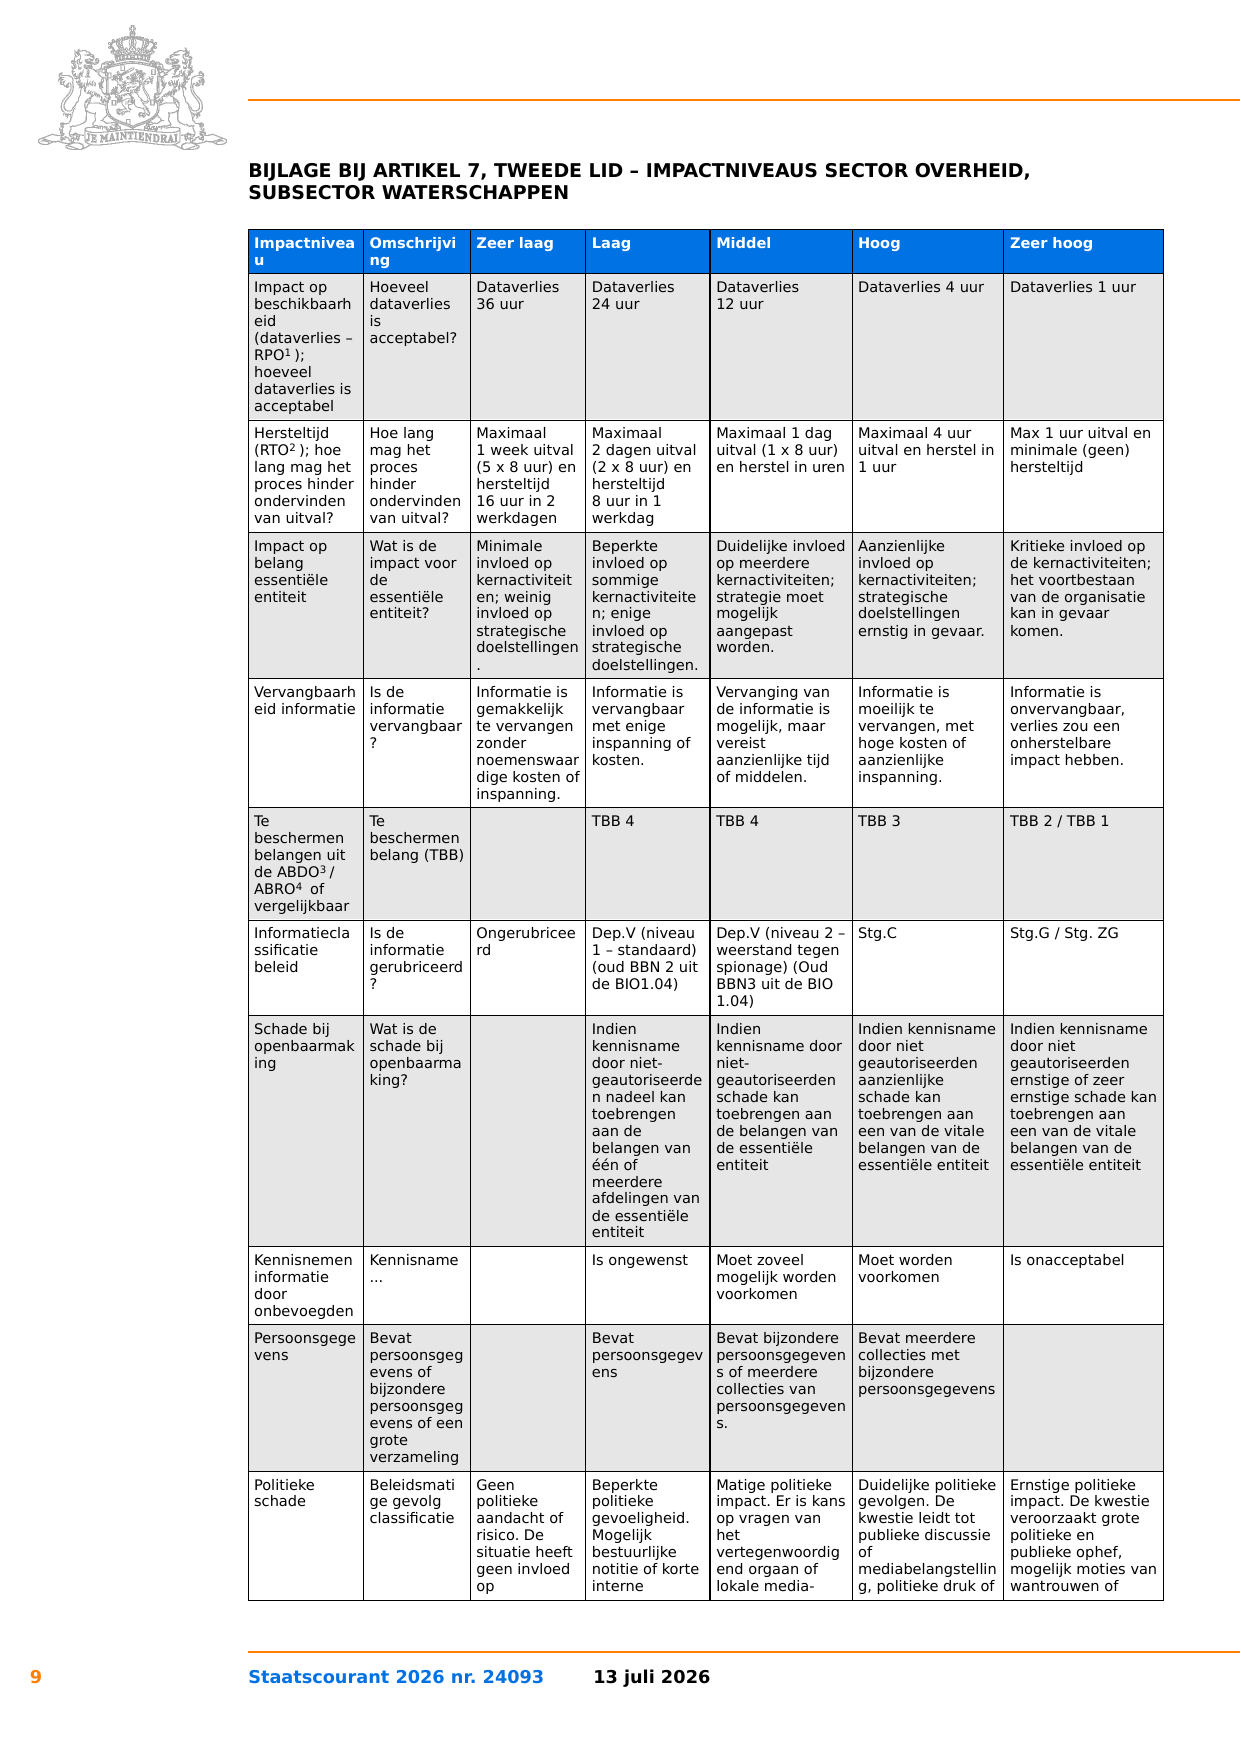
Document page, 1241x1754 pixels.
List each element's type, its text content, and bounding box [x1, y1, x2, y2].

table_cell Kritieke invloed op de kernactiviteiten; het voortbestaan van de organisatie kan in gevaar komen. [1004, 533, 1163, 678]
table_cell Informatie is onvervangbaar, verlies zou een onherstelbare impact hebben. [1004, 679, 1163, 807]
table_cell Impact op belang essentiële entiteit [249, 533, 363, 678]
table_header Middel [711, 230, 852, 273]
table_cell Bevat persoonsgegevens of bijzondere persoonsgegevens of een grote verzameling [364, 1325, 470, 1471]
table_cell TBB 4 [586, 808, 709, 919]
table_cell Indien kennisname door niet geautoriseerden ernstige of zeer ernstige schade kan toebrengen aan een van de vitale belangen van de essentiële entiteit [1004, 1016, 1163, 1246]
table_cell Stg.G / Stg. ZG [1004, 921, 1163, 1015]
table_cell Is onacceptabel [1004, 1247, 1163, 1324]
table_header Impactniveau [249, 230, 363, 273]
table_cell Is de informatie vervangbaar? [364, 679, 470, 807]
table_cell Indien kennisname door niet-geautoriseerden nadeel kan toebrengen aan de belangen van één of meerdere afdelingen van de essentiële entiteit [586, 1016, 709, 1246]
table_cell Aanzienlijke invloed op kernactiviteiten; strategische doelstellingen ernstig in gevaar. [853, 533, 1003, 678]
table_cell Beperkte invloed op sommige kernactiviteiten; enige invloed op strategische doelstellingen. [586, 533, 709, 678]
table_cell Minimale invloed op kernactiviteiten; weinig invloed op strategische doelstellingen. [471, 533, 585, 678]
table_cell Matige politieke impact. Er is kans op vragen van het vertegenwoordigend orgaan of lokale media- [711, 1472, 852, 1600]
table_cell Informatie is moeilijk te vervangen, met hoge kosten of aanzienlijke inspanning. [853, 679, 1003, 807]
table_cell Maximaal 1 week uitval (5 x 8 uur) en hersteltijd 16 uur in 2 werkdagen [471, 421, 585, 532]
table_cell Wat is de impact voor de essentiële entiteit? [364, 533, 470, 678]
table_cell Vervanging van de informatie is mogelijk, maar vereist aanzienlijke tijd of middelen. [711, 679, 852, 807]
table_cell Te beschermen belang (TBB) [364, 808, 470, 919]
table_cell Hoeveel dataverlies is acceptabel? [364, 274, 470, 419]
table_cell Maximaal 1 dag uitval (1 x 8 uur) en herstel in uren [711, 421, 852, 532]
table_cell [471, 1247, 585, 1324]
table_cell Bevat meerdere collecties met bijzondere persoonsgegevens [853, 1325, 1003, 1471]
table_cell Duidelijke politieke gevolgen. De kwestie leidt tot publieke discussie of mediabelangstelling, politieke druk of [853, 1472, 1003, 1600]
table_cell Wat is de schade bij openbaarmaking? [364, 1016, 470, 1246]
table_cell Bevat bijzondere persoonsgegevens of meerdere collecties van persoonsgegevens. [711, 1325, 852, 1471]
table_cell Persoonsgegevens [249, 1325, 363, 1471]
table_cell Hoe lang mag het proces hinder ondervinden van uitval? [364, 421, 470, 532]
table_cell Beleidsmatige gevolg classificatie [364, 1472, 470, 1600]
table_cell Indien kennisname door niet-geautoriseerden schade kan toebrengen aan de belangen van de essentiële entiteit [711, 1016, 852, 1246]
table_cell Kennisnemen informatie door onbevoegden [249, 1247, 363, 1324]
table_cell Indien kennisname door niet geautoriseerden aanzienlijke schade kan toebrengen aan een van de vitale belangen van de essentiële entiteit [853, 1016, 1003, 1246]
table_cell TBB 3 [853, 808, 1003, 919]
table_cell Dataverlies 1 uur [1004, 274, 1163, 419]
table_cell [471, 1325, 585, 1471]
table_cell Maximaal 4 uur uitval en herstel in 1 uur [853, 421, 1003, 532]
table_cell Dataverlies 4 uur [853, 274, 1003, 419]
table_cell Bevat persoonsgegevens [586, 1325, 709, 1471]
table_cell Stg.C [853, 921, 1003, 1015]
table_cell Kennisname ... [364, 1247, 470, 1324]
table_header Laag [586, 230, 709, 273]
table_cell Maximaal 2 dagen uitval (2 x 8 uur) en hersteltijd 8 uur in 1 werkdag [586, 421, 709, 532]
table_cell TBB 4 [711, 808, 852, 919]
table_cell Duidelijke invloed op meerdere kernactiviteiten; strategie moet mogelijk aangepast worden. [711, 533, 852, 678]
table_cell Moet zoveel mogelijk worden voorkomen [711, 1247, 852, 1324]
table_cell Informatieclassificatie beleid [249, 921, 363, 1015]
table_cell Vervangbaarheid informatie [249, 679, 363, 807]
table_cell TBB 2 / TBB 1 [1004, 808, 1163, 919]
table_header Zeer hoog [1004, 230, 1163, 273]
table_cell Dataverlies 36 uur [471, 274, 585, 419]
table_cell [471, 1016, 585, 1246]
table_cell Dataverlies 24 uur [586, 274, 709, 419]
table_cell Schade bij openbaarmaking [249, 1016, 363, 1246]
table_cell Geen politieke aandacht of risico. De situatie heeft geen invloed op [471, 1472, 585, 1600]
table_cell Max 1 uur uitval en minimale (geen) hersteltijd [1004, 421, 1163, 532]
table_cell Informatie is gemakkelijk te vervangen zonder noemenswaardige kosten of inspanning. [471, 679, 585, 807]
subtitle BIJLAGE BIJ ARTIKEL 7, TWEEDE LID – IMPACTNIVEAUS SECTOR OVERHEID, SUBSECTOR WATERSCHAPPEN [248, 160, 1163, 204]
table_cell Is de informatie gerubriceerd? [364, 921, 470, 1015]
picture [38, 25, 227, 150]
table_cell Dataverlies 12 uur [711, 274, 852, 419]
table_header Omschrijving [364, 230, 470, 273]
table_cell Is ongewenst [586, 1247, 709, 1324]
table_cell Moet worden voorkomen [853, 1247, 1003, 1324]
table_cell [1004, 1325, 1163, 1471]
table_cell [471, 808, 585, 919]
table_cell Dep.V (niveau 1 – standaard) (oud BBN 2 uit de BIO1.04) [586, 921, 709, 1015]
table_cell Dep.V (niveau 2 – weerstand tegen spionage) (Oud BBN3 uit de BIO 1.04) [711, 921, 852, 1015]
table_cell Hersteltijd (RTO2); hoe lang mag het proces hinder ondervinden van uitval? [249, 421, 363, 532]
table_header Zeer laag [471, 230, 585, 273]
table_cell Ernstige politieke impact. De kwestie veroorzaakt grote politieke en publieke ophef, mogelijk moties van wantrouwen of [1004, 1472, 1163, 1600]
table_cell Impact op beschikbaarheid (dataverlies – RPO1); hoeveel dataverlies is acceptabel [249, 274, 363, 419]
table_cell Ongerubriceerd [471, 921, 585, 1015]
table_cell Beperkte politieke gevoeligheid. Mogelijk bestuurlijke notitie of korte interne [586, 1472, 709, 1600]
table_cell Informatie is vervangbaar met enige inspanning of kosten. [586, 679, 709, 807]
table_cell Te beschermen belangen uit de ABDO3/ ABRO4 of vergelijkbaar [249, 808, 363, 919]
table_header Hoog [853, 230, 1003, 273]
table_cell Politieke schade [249, 1472, 363, 1600]
